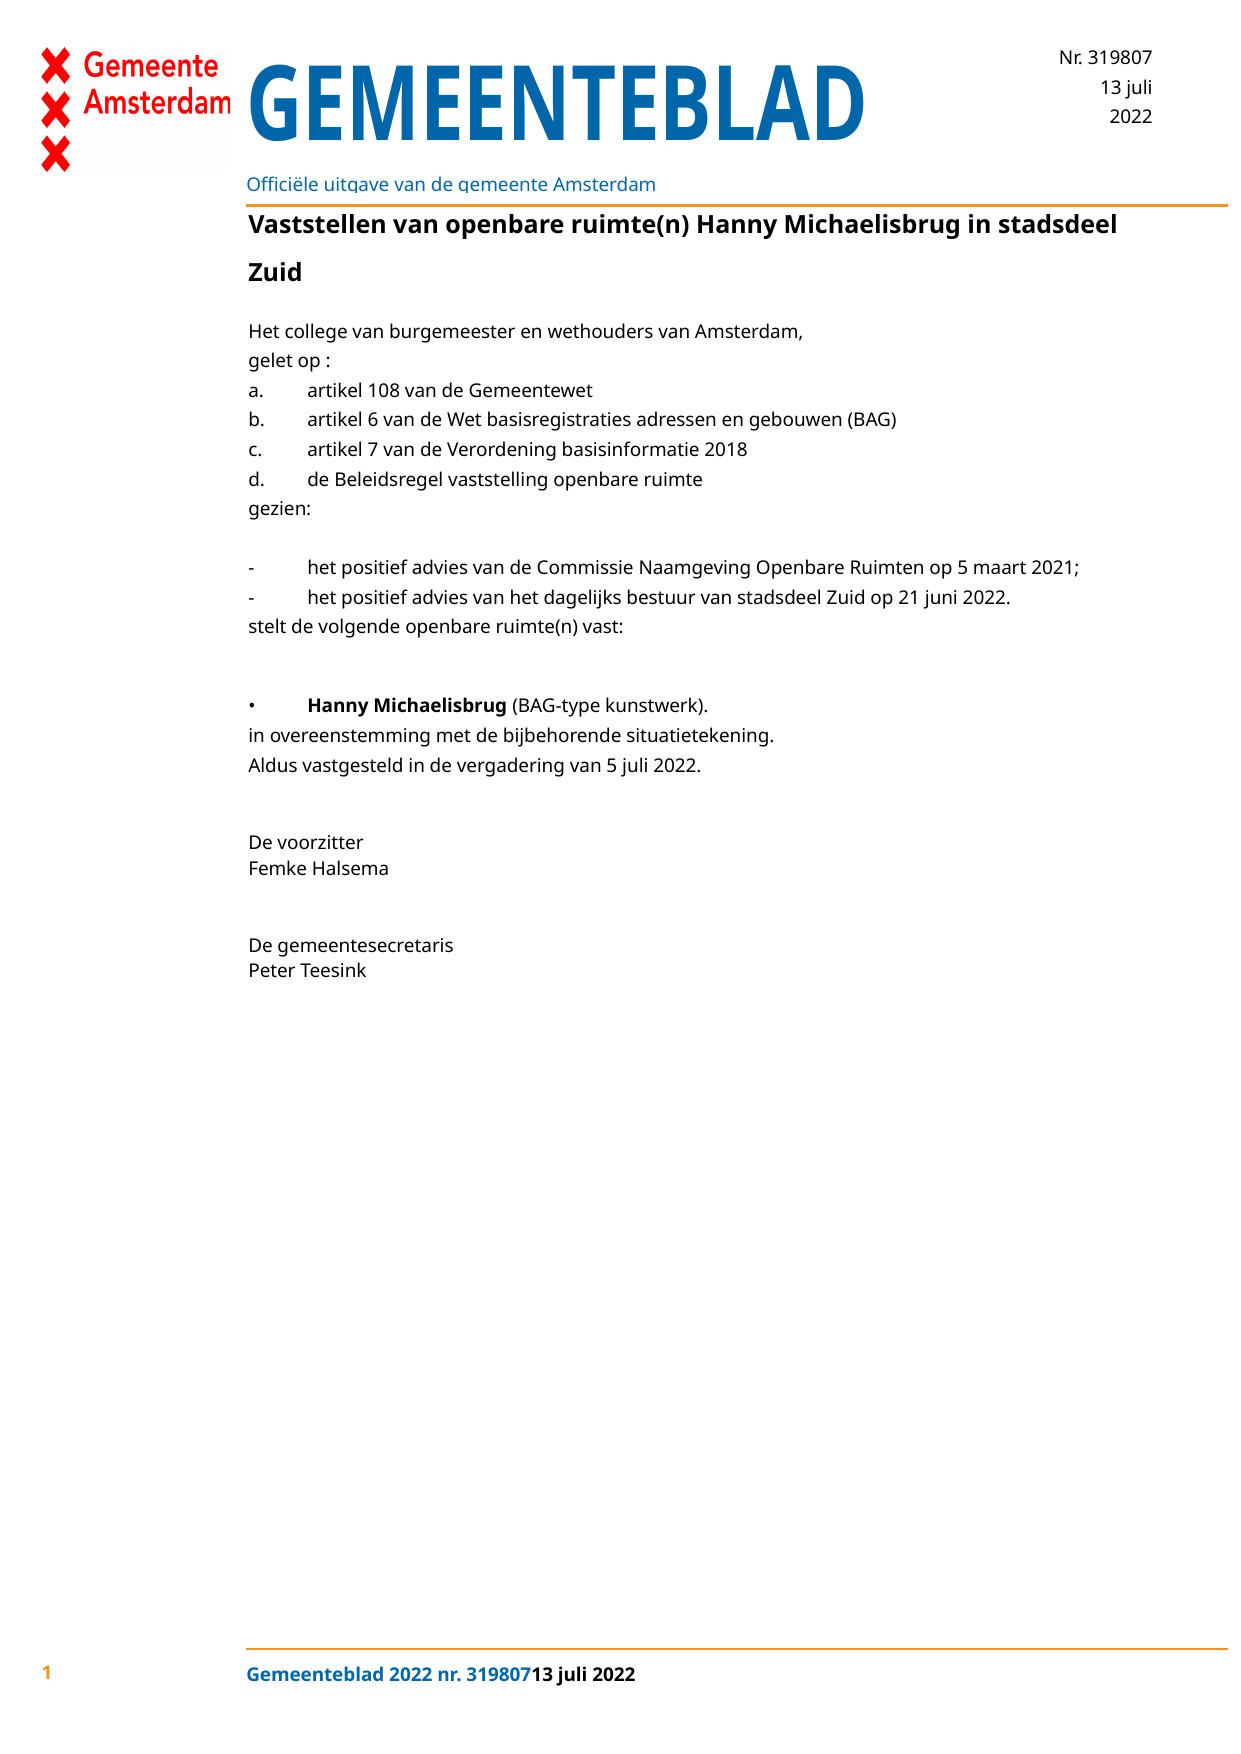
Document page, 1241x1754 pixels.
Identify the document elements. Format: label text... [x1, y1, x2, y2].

text in overeenstemming met de bijbehorende situatietekening. [248, 722, 1152, 748]
text gezien: [248, 495, 1152, 521]
text Aldus vastgesteld in de vergadering van 5 juli 2022. [248, 752, 1152, 777]
list artikel 7 van de Verordening basisinformatie 2018 [248, 436, 1152, 462]
list de Beleidsregel vaststelling openbare ruimte [248, 466, 1152, 492]
text Het college van burgemeester en wethouders van Amsterdam, [248, 318, 1152, 344]
text Vaststellen van openbare ruimte(n) Hanny Michaelisbrug in stadsdeel Zuid [248, 207, 1152, 288]
text Peter Teesink [248, 958, 1152, 983]
text stelt de volgende openbare ruimte(n) vast: [248, 614, 1152, 639]
list Hanny Michaelisbrug (BAG-type kunstwerk). [248, 693, 1152, 718]
list artikel 108 van de Gemeentewet [248, 377, 1152, 403]
text Femke Halsema [248, 855, 1152, 880]
picture [41, 47, 231, 172]
list het positief advies van de Commissie Naamgeving Openbare Ruimten op 5 maart 2021; [248, 554, 1152, 580]
text De gemeentesecretaris [248, 932, 1152, 958]
text De voorzitter [248, 829, 1152, 855]
list artikel 6 van de Wet basisregistraties adressen en gebouwen (BAG) [248, 407, 1152, 432]
list het positief advies van het dagelijks bestuur van stadsdeel Zuid op 21 juni 2022. [248, 584, 1152, 610]
text gelet op : [248, 347, 1152, 373]
